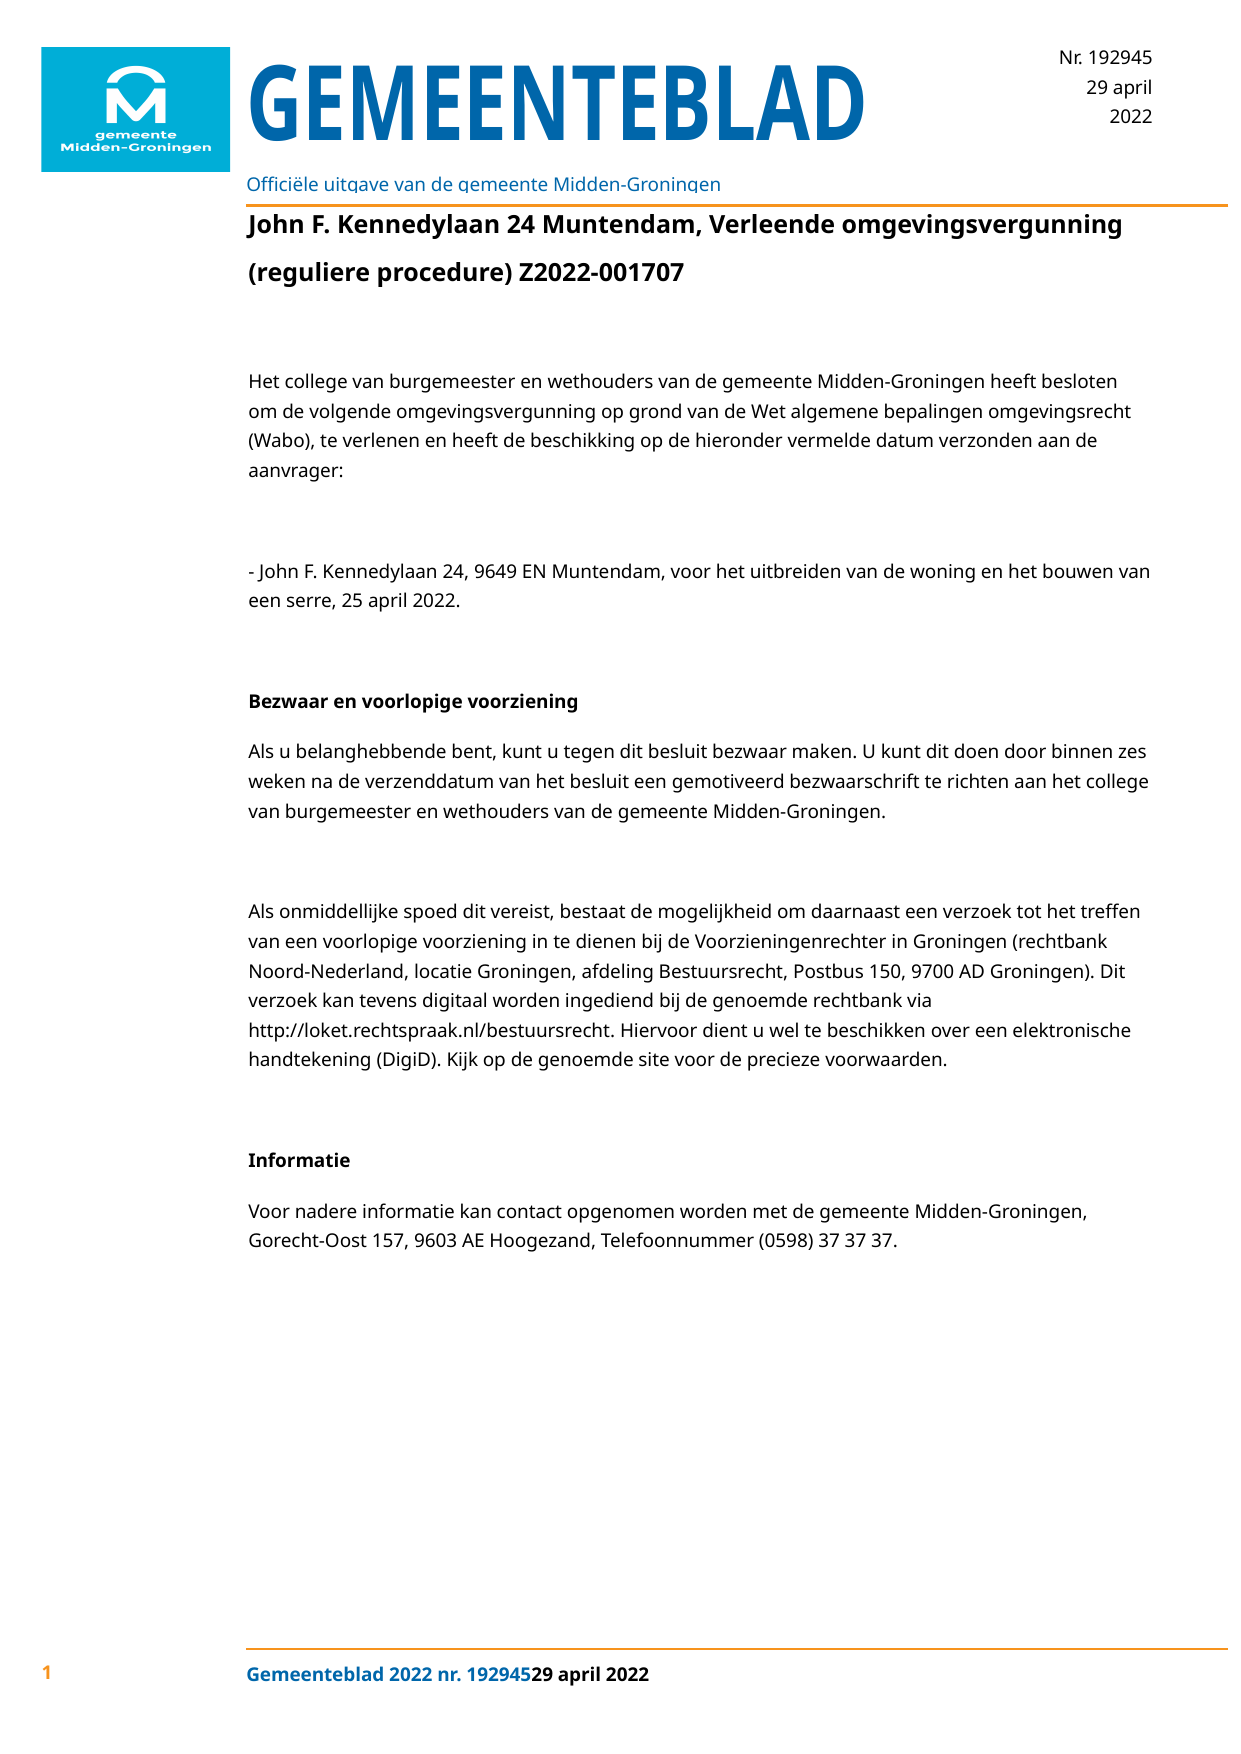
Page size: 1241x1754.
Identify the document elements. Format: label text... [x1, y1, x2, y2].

text Als onmiddellijke spoed dit vereist, bestaat de mogelijkheid om daarnaast een verzoek tot het treffen van een voorlopige voorziening in te dienen bij de Voorzieningenrechter in Groningen (rechtbank Noord-Nederland, locatie Groningen, afdeling Bestuursrecht, Postbus 150, 9700 AD Groningen). Dit verzoek kan tevens digitaal worden ingediend bij de genoemde rechtbank via http://loket.rechtspraak.nl/bestuursrecht. Hiervoor dient u wel te beschikken over een elektronische handtekening (DigiD). Kijk op de genoemde site voor de precieze voorwaarden. [248, 899, 1152, 1072]
text Het college van burgemeester en wethouders van de gemeente Midden-Groningen heeft besloten om de volgende omgevingsvergunning op grond van de Wet algemene bepalingen omgevingsrecht (Wabo), te verlenen en heeft de beschikking op de hieronder vermelde datum verzonden aan de aanvrager: [248, 368, 1152, 483]
picture [108, 66, 164, 82]
text Voor nadere informatie kan contact opgenomen worden met de gemeente Midden-Groningen, Gorecht-Oost 157, 9603 AE Hoogezand, Telefoonnummer (0598) 37 37 37. [248, 1198, 1152, 1253]
text Bezwaar en voorlopige voorziening [248, 688, 1152, 714]
text Als u belanghebbende bent, kunt u tegen dit besluit bezwaar maken. U kunt dit doen door binnen zes weken na de verzenddatum van het besluit een gemotiveerd bezwaarschrift te richten aan het college van burgemeester en wethouders van de gemeente Midden-Groningen. [248, 739, 1152, 824]
picture [184, 146, 190, 153]
text - John F. Kennedylaan 24, 9649 EN Muntendam, voor het uitbreiden van de woning en het bouwen van een serre, 25 april 2022. [248, 558, 1152, 613]
picture [107, 89, 165, 122]
text Informatie [248, 1147, 1152, 1173]
text John F. Kennedylaan 24 Muntendam, Verleende omgevingsvergunning (reguliere procedure) Z2022-001707 [248, 207, 1152, 288]
